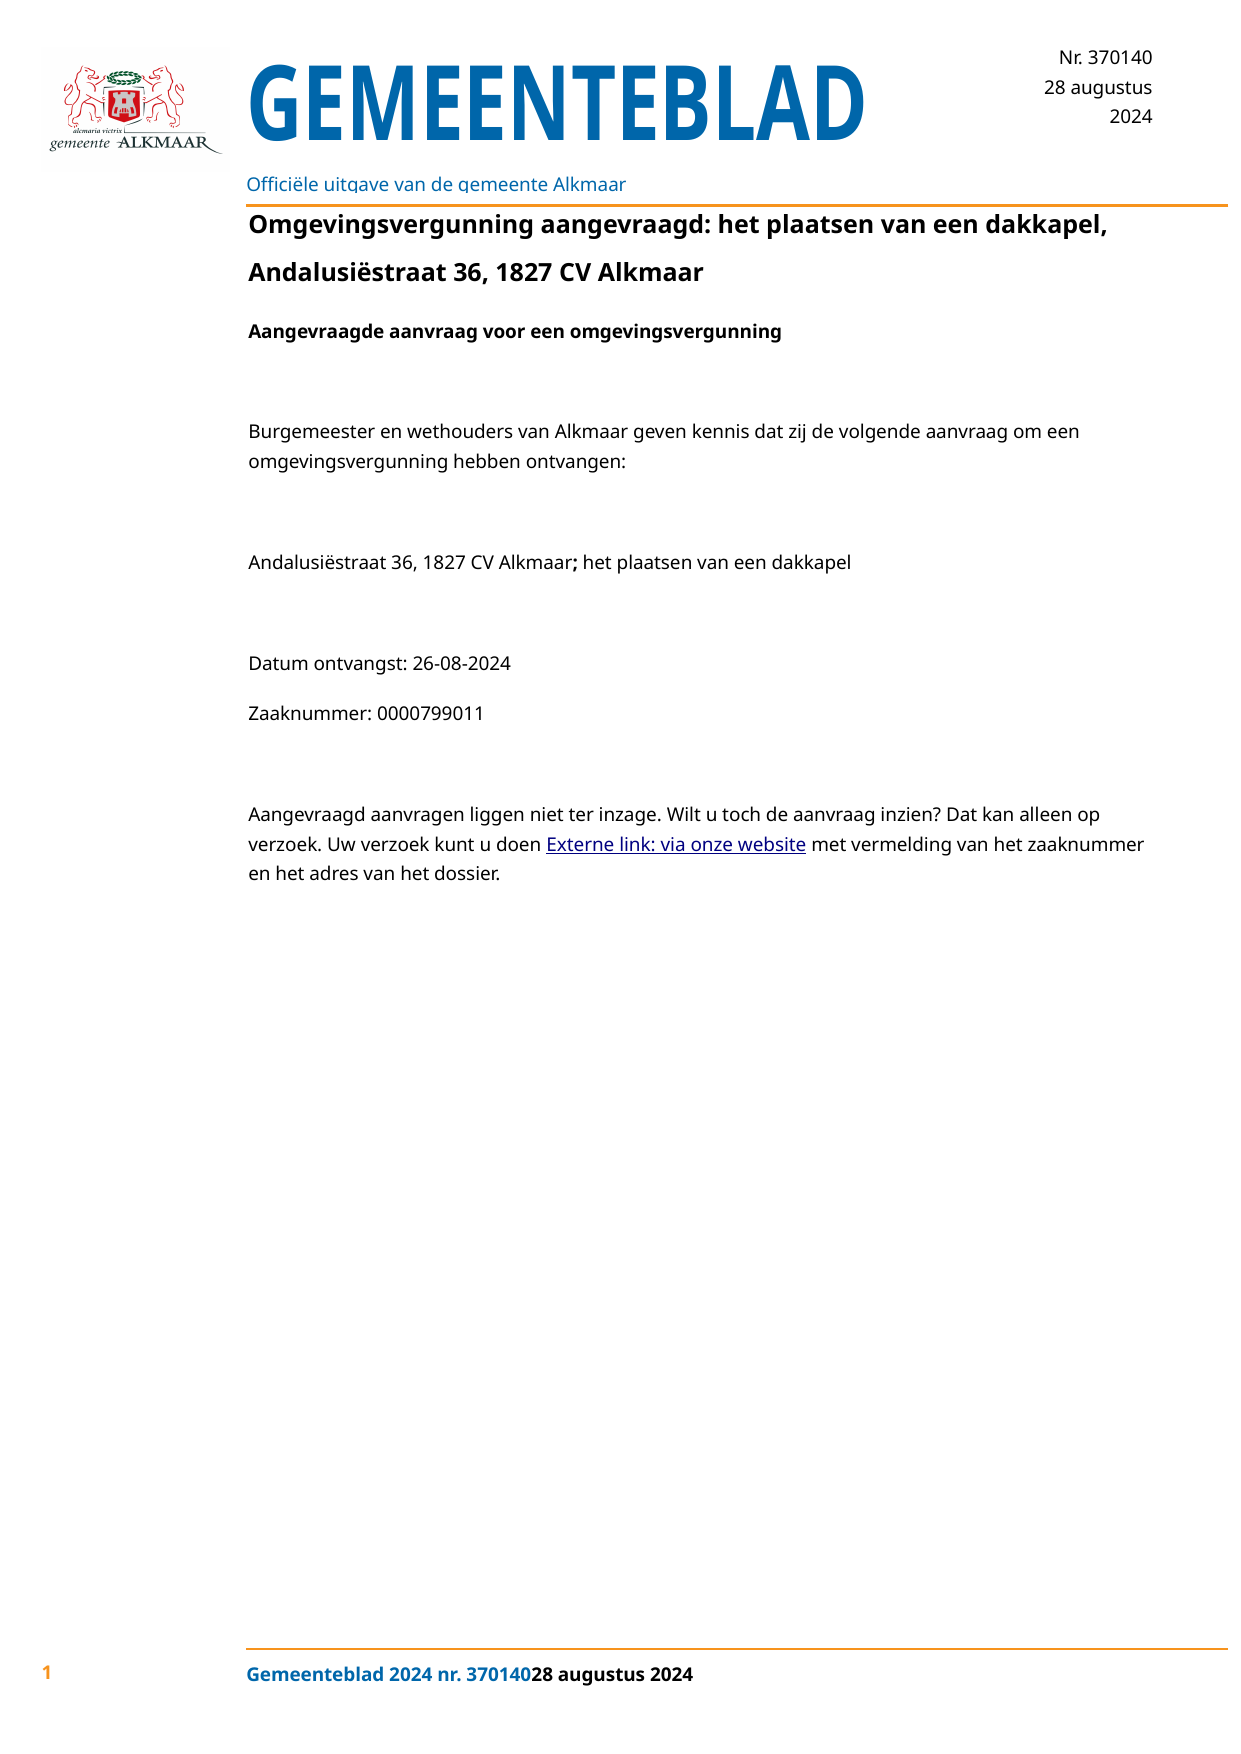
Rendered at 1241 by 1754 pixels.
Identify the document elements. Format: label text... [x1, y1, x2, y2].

text Aangevraagde aanvraag voor een omgevingsvergunning [248, 318, 1152, 344]
text Omgevingsvergunning aangevraagd: het plaatsen van een dakkapel, Andalusiëstraat 36, 1827 CV Alkmaar [248, 207, 1152, 288]
text Zaaknummer: 0000799011 [248, 700, 1152, 726]
picture [41, 47, 231, 172]
text Burgemeester en wethouders van Alkmaar geven kennis dat zij de volgende aanvraag om een omgevingsvergunning hebben ontvangen: [248, 419, 1152, 474]
text Aangevraagd aanvragen liggen niet ter inzage. Wilt u toch de aanvraag inzien? Dat kan alleen op verzoek. Uw verzoek kunt u doen Externe link: via onze website met vermelding van het zaaknummer en het adres van het dossier. [248, 801, 1152, 886]
text Andalusiëstraat 36, 1827 CV Alkmaar; het plaatsen van een dakkapel [248, 549, 1152, 575]
text Datum ontvangst: 26-08-2024 [248, 650, 1152, 676]
